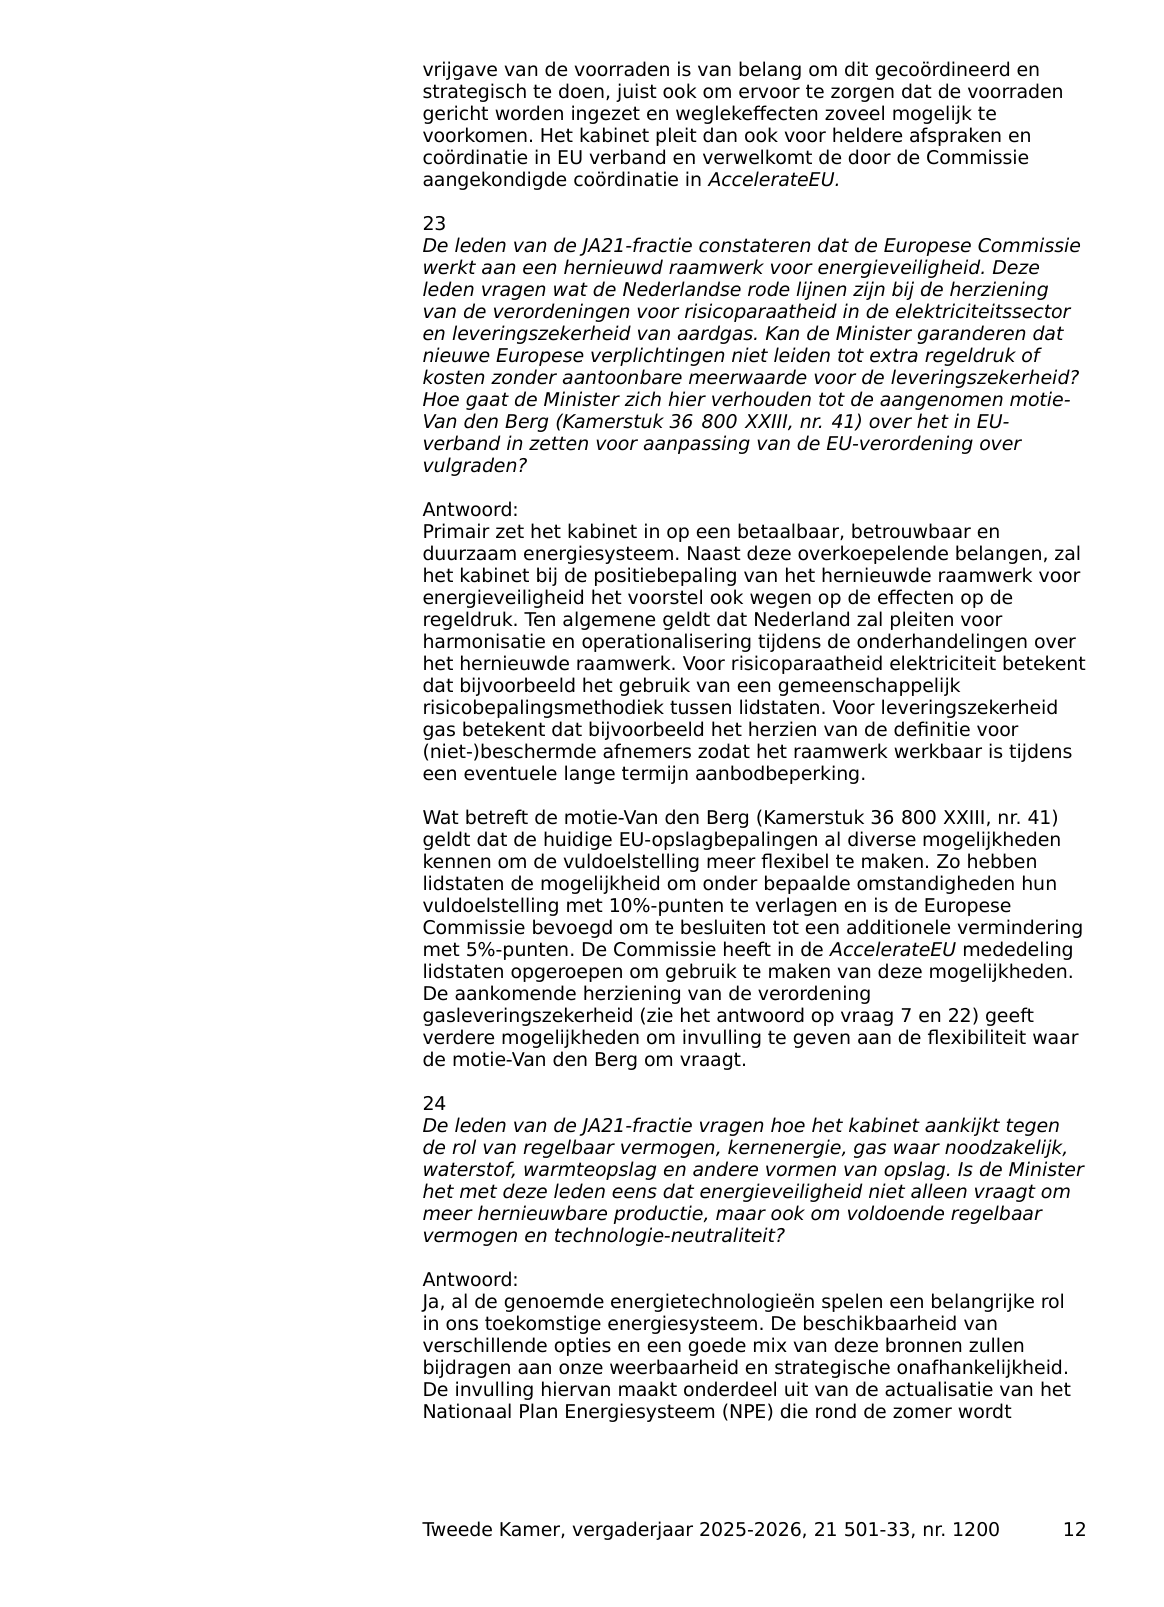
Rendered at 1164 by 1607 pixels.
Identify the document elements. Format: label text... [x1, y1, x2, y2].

text 23 [422, 213, 1087, 235]
text 24 [422, 1093, 1087, 1115]
text Antwoord: [422, 1269, 1087, 1291]
text De leden van de JA21-fractie constateren dat de Europese Commissie werkt aan een hernieuwd raamwerk voor energieveiligheid. Deze leden vragen wat de Nederlandse rode lijnen zijn bij de herziening van de verordeningen voor risicoparaatheid in de elektriciteitssector en leveringszekerheid van aardgas. Kan de Minister garanderen dat nieuwe Europese verplichtingen niet leiden tot extra regeldruk of kosten zonder aantoonbare meerwaarde voor de leveringszekerheid? Hoe gaat de Minister zich hier verhouden tot de aangenomen motie-Van den Berg (Kamerstuk 36 800 XXIII, nr. 41) over het in EU-verband in zetten voor aanpassing van de EU-verordening over vulgraden? [422, 235, 1087, 477]
text Wat betreft de motie-Van den Berg (Kamerstuk 36 800 XXIII, nr. 41) geldt dat de huidige EU-opslagbepalingen al diverse mogelijkheden kennen om de vuldoelstelling meer flexibel te maken. Zo hebben lidstaten de mogelijkheid om onder bepaalde omstandigheden hun vuldoelstelling met 10%-punten te verlagen en is de Europese Commissie bevoegd om te besluiten tot een additionele vermindering met 5%-punten. De Commissie heeft in de AccelerateEU mededeling lidstaten opgeroepen om gebruik te maken van deze mogelijkheden. [422, 807, 1087, 983]
text Ja, al de genoemde energietechnologieën spelen een belangrijke rol in ons toekomstige energiesysteem. De beschikbaarheid van verschillende opties en een goede mix van deze bronnen zullen bijdragen aan onze weerbaarheid en strategische onafhankelijkheid. De invulling hiervan maakt onderdeel uit van de actualisatie van het Nationaal Plan Energiesysteem (NPE) die rond de zomer wordt [422, 1291, 1087, 1423]
text Antwoord: [422, 499, 1087, 521]
text De leden van de JA21-fractie vragen hoe het kabinet aankijkt tegen de rol van regelbaar vermogen, kernenergie, gas waar noodzakelijk, waterstof, warmteopslag en andere vormen van opslag. Is de Minister het met deze leden eens dat energieveiligheid niet alleen vraagt om meer hernieuwbare productie, maar ook om voldoende regelbaar vermogen en technologie-neutraliteit? [422, 1115, 1087, 1247]
text vrijgave van de voorraden is van belang om dit gecoördineerd en strategisch te doen, juist ook om ervoor te zorgen dat de voorraden gericht worden ingezet en weglekeffecten zoveel mogelijk te voorkomen. Het kabinet pleit dan ook voor heldere afspraken en coördinatie in EU verband en verwelkomt de door de Commissie aangekondigde coördinatie in AccelerateEU. [422, 59, 1087, 191]
text Primair zet het kabinet in op een betaalbaar, betrouwbaar en duurzaam energiesysteem. Naast deze overkoepelende belangen, zal het kabinet bij de positiebepaling van het hernieuwde raamwerk voor energieveiligheid het voorstel ook wegen op de effecten op de regeldruk. Ten algemene geldt dat Nederland zal pleiten voor harmonisatie en operationalisering tijdens de onderhandelingen over het hernieuwde raamwerk. Voor risicoparaatheid elektriciteit betekent dat bijvoorbeeld het gebruik van een gemeenschappelijk risicobepalingsmethodiek tussen lidstaten. Voor leveringszekerheid gas betekent dat bijvoorbeeld het herzien van de definitie voor (niet-)beschermde afnemers zodat het raamwerk werkbaar is tijdens een eventuele lange termijn aanbodbeperking. [422, 521, 1087, 785]
text De aankomende herziening van de verordening gasleveringszekerheid (zie het antwoord op vraag 7 en 22) geeft verdere mogelijkheden om invulling te geven aan de flexibiliteit waar de motie-Van den Berg om vraagt. [422, 983, 1087, 1071]
